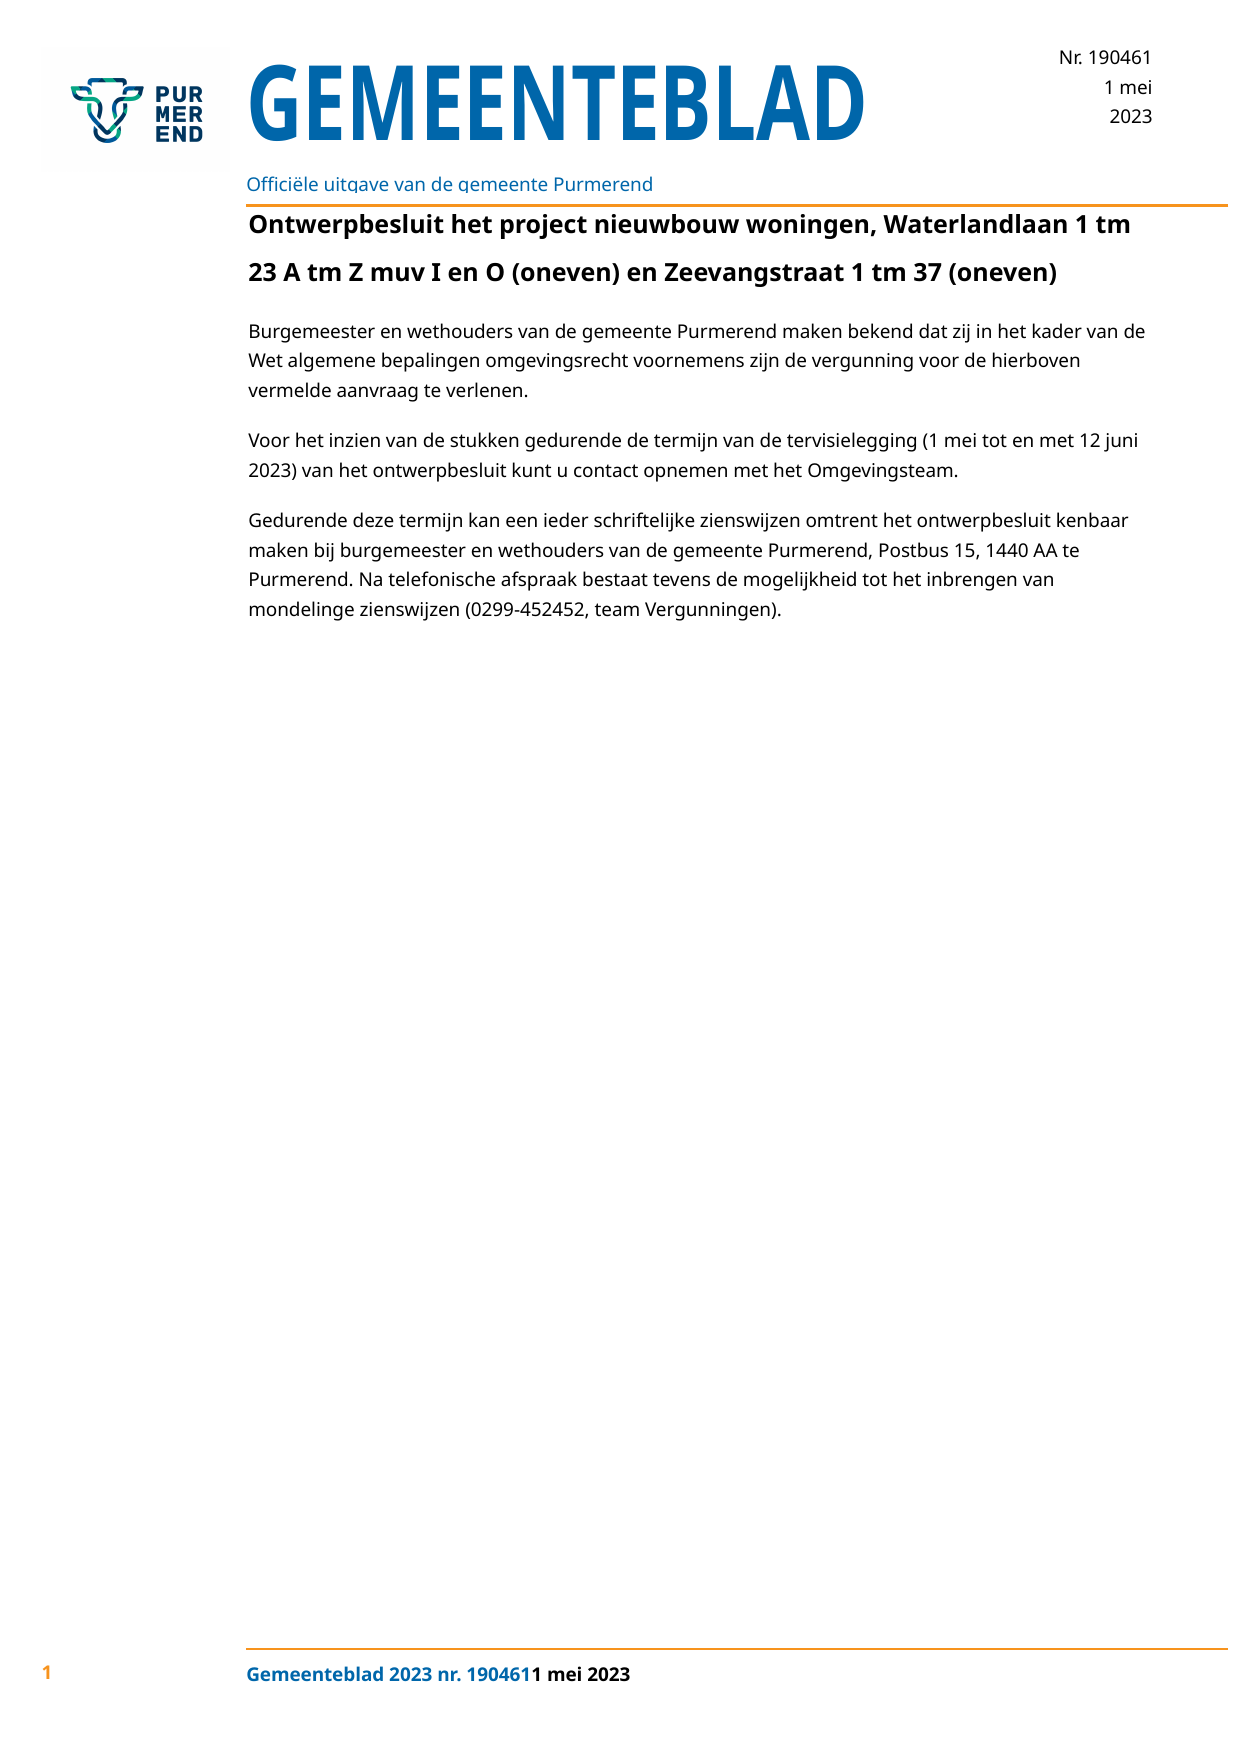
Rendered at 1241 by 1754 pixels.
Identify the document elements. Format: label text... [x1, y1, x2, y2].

text Burgemeester en wethouders van de gemeente Purmerend maken bekend dat zij in het kader van de Wet algemene bepalingen omgevingsrecht voornemens zijn de vergunning voor de hierboven vermelde aanvraag te verlenen. [248, 318, 1152, 403]
picture [41, 47, 231, 172]
text Voor het inzien van de stukken gedurende de termijn van de tervisielegging (1 mei tot en met 12 juni 2023) van het ontwerpbesluit kunt u contact opnemen met het Omgevingsteam. [248, 427, 1152, 483]
text Gedurende deze termijn kan een ieder schriftelijke zienswijzen omtrent het ontwerpbesluit kenbaar maken bij burgemeester en wethouders van de gemeente Purmerend, Postbus 15, 1440 AA te Purmerend. Na telefonische afspraak bestaat tevens de mogelijkheid tot het inbrengen van mondelinge zienswijzen (0299-452452, team Vergunningen). [248, 507, 1152, 622]
text Ontwerpbesluit het project nieuwbouw woningen, Waterlandlaan 1 tm 23 A tm Z muv I en O (oneven) en Zeevangstraat 1 tm 37 (oneven) [248, 207, 1152, 288]
